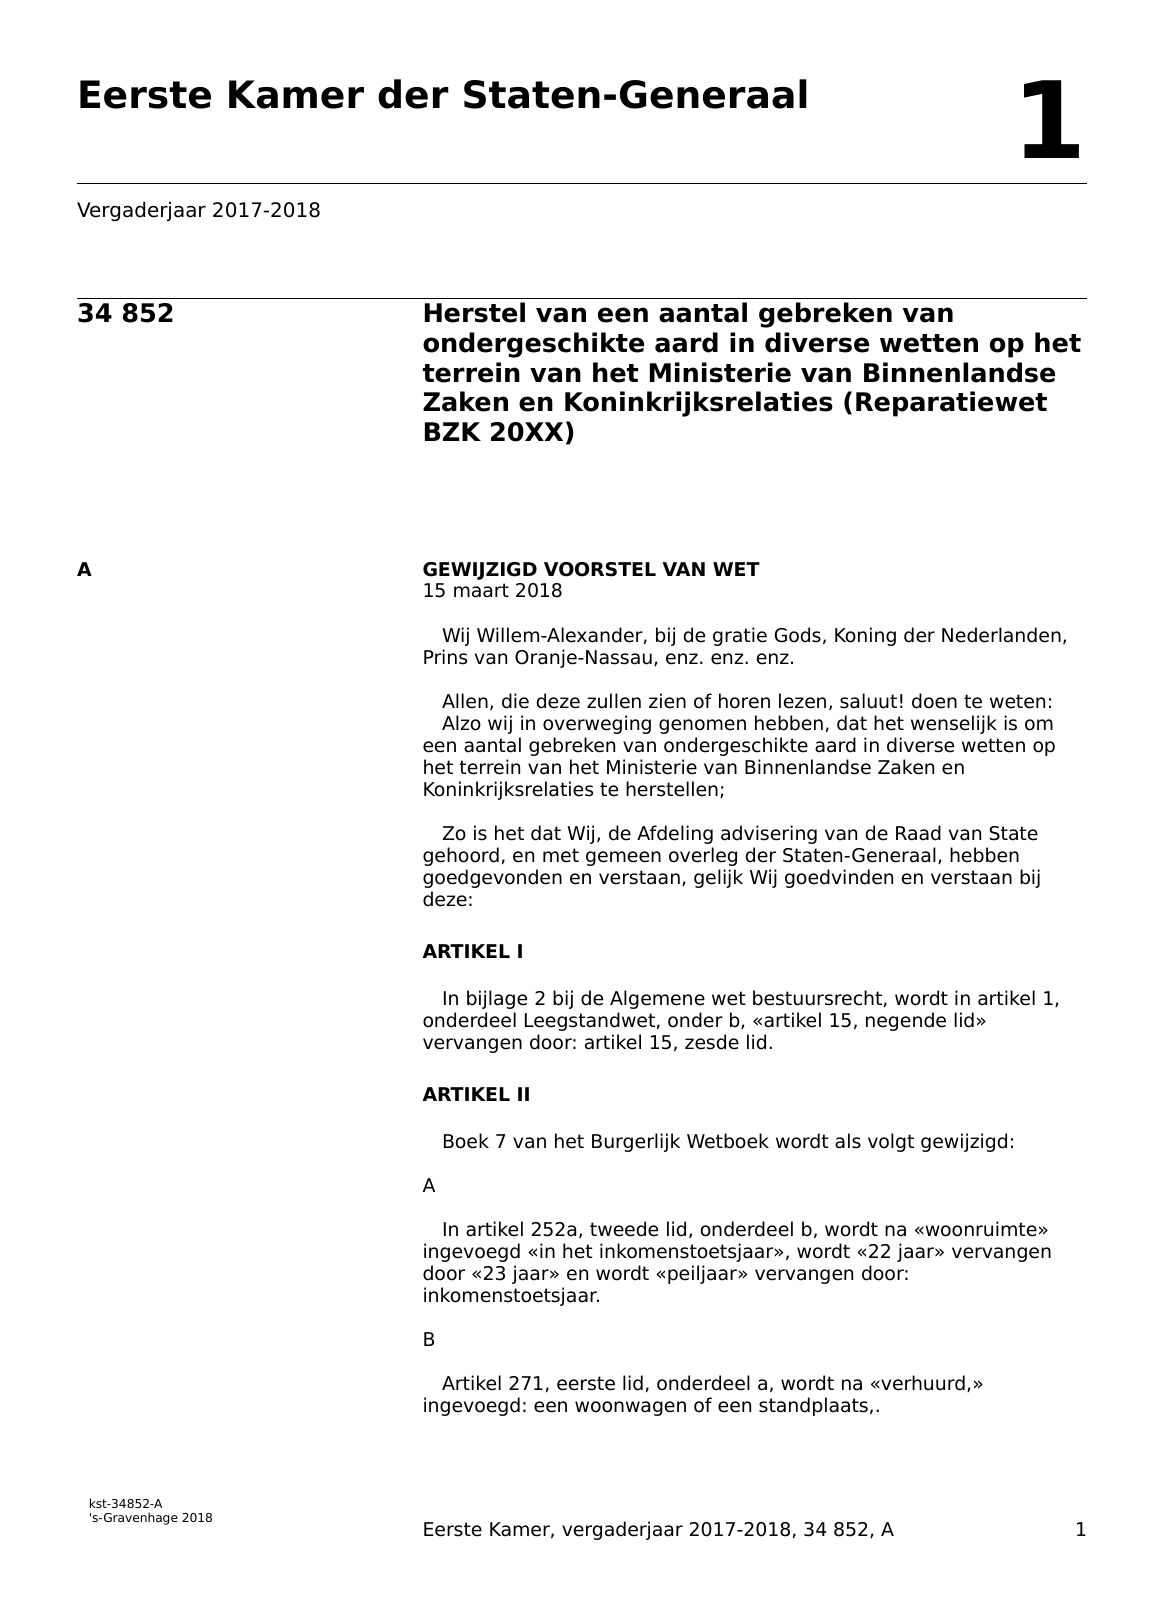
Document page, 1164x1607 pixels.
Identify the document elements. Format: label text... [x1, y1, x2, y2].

text Zo is het dat Wij, de Afdeling advisering van de Raad van State gehoord, en met gemeen overleg der Staten-Generaal, hebben goedgevonden en verstaan, gelijk Wij goedvinden en verstaan bij deze: [422, 823, 1087, 911]
table_header 1 [886, 59, 1087, 183]
text Artikel 271, eerste lid, onderdeel a, wordt na «verhuurd,» ingevoegd: een woonwagen of een standplaats,. [422, 1373, 1087, 1417]
subtitle A GEWIJZIGD VOORSTEL VAN WET [77, 558, 1087, 580]
text Alzo wij in overweging genomen hebben, dat het wenselijk is om een aantal gebreken van ondergeschikte aard in diverse wetten op het terrein van het Ministerie van Binnenlandse Zaken en Koninkrijksrelaties te herstellen; [422, 713, 1087, 801]
text Allen, die deze zullen zien of horen lezen, saluut! doen te weten: [422, 691, 1087, 713]
table_cell Vergaderjaar 2017-2018 [77, 184, 1087, 298]
text In bijlage 2 bij de Algemene wet bestuursrecht, wordt in artikel 1, onderdeel Leegstandwet, onder b, «artikel 15, negende lid» vervangen door: artikel 15, zesde lid. [422, 988, 1087, 1054]
text Wij Willem-Alexander, bij de gratie Gods, Koning der Nederlanden, Prins van Oranje-Nassau, enz. enz. enz. [422, 624, 1087, 668]
text kst-34852-A [88, 1497, 323, 1511]
subtitle 34 852 Herstel van een aantal gebreken van ondergeschikte aard in diverse wetten op het terrein van het Ministerie van Binnenlandse Zaken en Koninkrijksrelaties (Reparatiewet BZK 20XX) [77, 299, 1087, 447]
text Boek 7 van het Burgerlijk Wetboek wordt als volgt gewijzigd: [422, 1131, 1087, 1153]
text 's-Gravenhage 2018 [88, 1511, 323, 1525]
subtitle ARTIKEL II [422, 1084, 1087, 1106]
text In artikel 252a, tweede lid, onderdeel b, wordt na «woonruimte» ingevoegd «in het inkomenstoetsjaar», wordt «22 jaar» vervangen door «23 jaar» en wordt «peiljaar» vervangen door: inkomenstoetsjaar. [422, 1219, 1087, 1307]
subtitle ARTIKEL I [422, 941, 1087, 963]
text B [422, 1329, 1087, 1351]
text 15 maart 2018 [422, 580, 1087, 602]
text A [422, 1175, 1087, 1197]
table_header Eerste Kamer der Staten-Generaal [77, 59, 886, 183]
